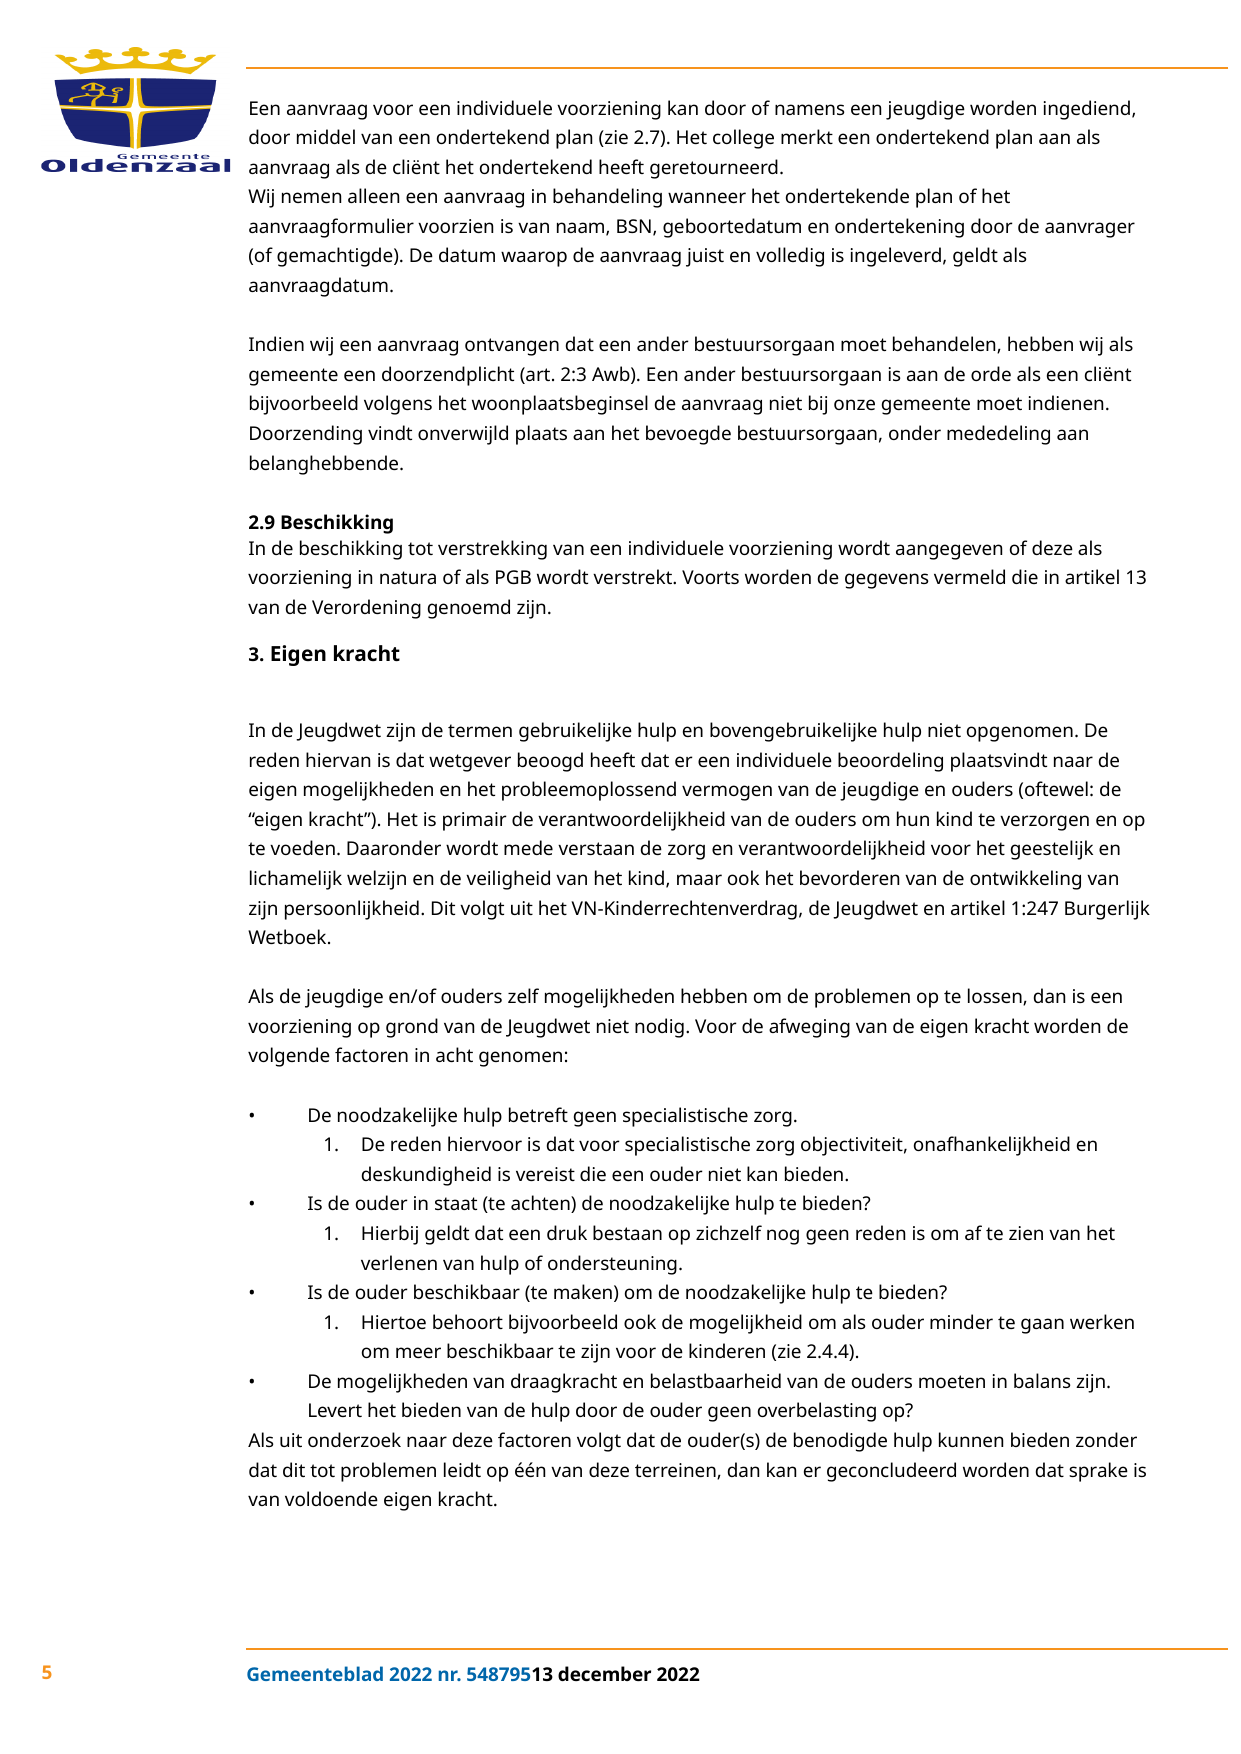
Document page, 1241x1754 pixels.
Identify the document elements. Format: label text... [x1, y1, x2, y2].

text 3. Eigen kracht [248, 639, 1152, 668]
list Hiertoe behoort bijvoorbeeld ook de mogelijkheid om als ouder minder te gaan werken om meer beschikbaar te zijn voor de kinderen (zie 2.4.4). [323, 1309, 1152, 1364]
list De noodzakelijke hulp betreft geen specialistische zorg. [248, 1102, 1152, 1127]
text In de Jeugdwet zijn de termen gebruikelijke hulp en bovengebruikelijke hulp niet opgenomen. De reden hiervan is dat wetgever beoogd heeft dat er een individuele beoordeling plaatsvindt naar de eigen mogelijkheden en het probleemoplossend vermogen van de jeugdige en ouders (oftewel: de “eigen kracht”). Het is primair de verantwoordelijkheid van de ouders om hun kind te verzorgen en op te voeden. Daaronder wordt mede verstaan de zorg en verantwoordelijkheid voor het geestelijk en lichamelijk welzijn en de veiligheid van het kind, maar ook het bevorderen van de ontwikkeling van zijn persoonlijkheid. Dit volgt uit het VN-Kinderrechtenverdrag, de Jeugdwet en artikel 1:247 Burgerlijk Wetboek. [248, 717, 1152, 950]
text Als uit onderzoek naar deze factoren volgt dat de ouder(s) de benodigde hulp kunnen bieden zonder dat dit tot problemen leidt op één van deze terreinen, dan kan er geconcludeerd worden dat sprake is van voldoende eigen kracht. [248, 1427, 1152, 1512]
text Indien wij een aanvraag ontvangen dat een ander bestuursorgaan moet behandelen, hebben wij als gemeente een doorzendplicht (art. 2:3 Awb). Een ander bestuursorgaan is aan de orde als een cliënt bijvoorbeeld volgens het woonplaatsbeginsel de aanvraag niet bij onze gemeente moet indienen. Doorzending vindt onverwijld plaats aan het bevoegde bestuursorgaan, onder mededeling aan belanghebbende. [248, 331, 1152, 476]
list De mogelijkheden van draagkracht en belastbaarheid van de ouders moeten in balans zijn. Levert het bieden van de hulp door de ouder geen overbelasting op? [248, 1368, 1152, 1423]
text Als de jeugdige en/of ouders zelf mogelijkheden hebben om de problemen op te lossen, dan is een voorziening op grond van de Jeugdwet niet nodig. Voor de afweging van de eigen kracht worden de volgende factoren in acht genomen: [248, 983, 1152, 1068]
text In de beschikking tot verstrekking van een individuele voorziening wordt aangegeven of deze als voorziening in natura of als PGB wordt verstrekt. Voorts worden de gegevens vermeld die in artikel 13 van de Verordening genoemd zijn. [248, 535, 1152, 619]
text Wij nemen alleen een aanvraag in behandeling wanneer het ondertekende plan of het aanvraagformulier voorzien is van naam, BSN, geboortedatum en ondertekening door de aanvrager (of gemachtigde). De datum waarop de aanvraag juist en volledig is ingeleverd, geldt als aanvraagdatum. [248, 183, 1152, 298]
list Is de ouder in staat (te achten) de noodzakelijke hulp te bieden? [248, 1191, 1152, 1216]
list De reden hiervoor is dat voor specialistische zorg objectiviteit, onafhankelijkheid en deskundigheid is vereist die een ouder niet kan bieden. [323, 1131, 1152, 1187]
list Hierbij geldt dat een druk bestaan op zichzelf nog geen reden is om af te zien van het verlenen van hulp of ondersteuning. [323, 1220, 1152, 1275]
picture [41, 47, 231, 172]
text Een aanvraag voor een individuele voorziening kan door of namens een jeugdige worden ingediend, door middel van een ondertekend plan (zie 2.7). Het college merkt een ondertekend plan aan als aanvraag als de cliënt het ondertekend heeft geretourneerd. [248, 95, 1152, 180]
list Is de ouder beschikbaar (te maken) om de noodzakelijke hulp te bieden? [248, 1279, 1152, 1305]
text 2.9 Beschikking [248, 509, 1152, 535]
